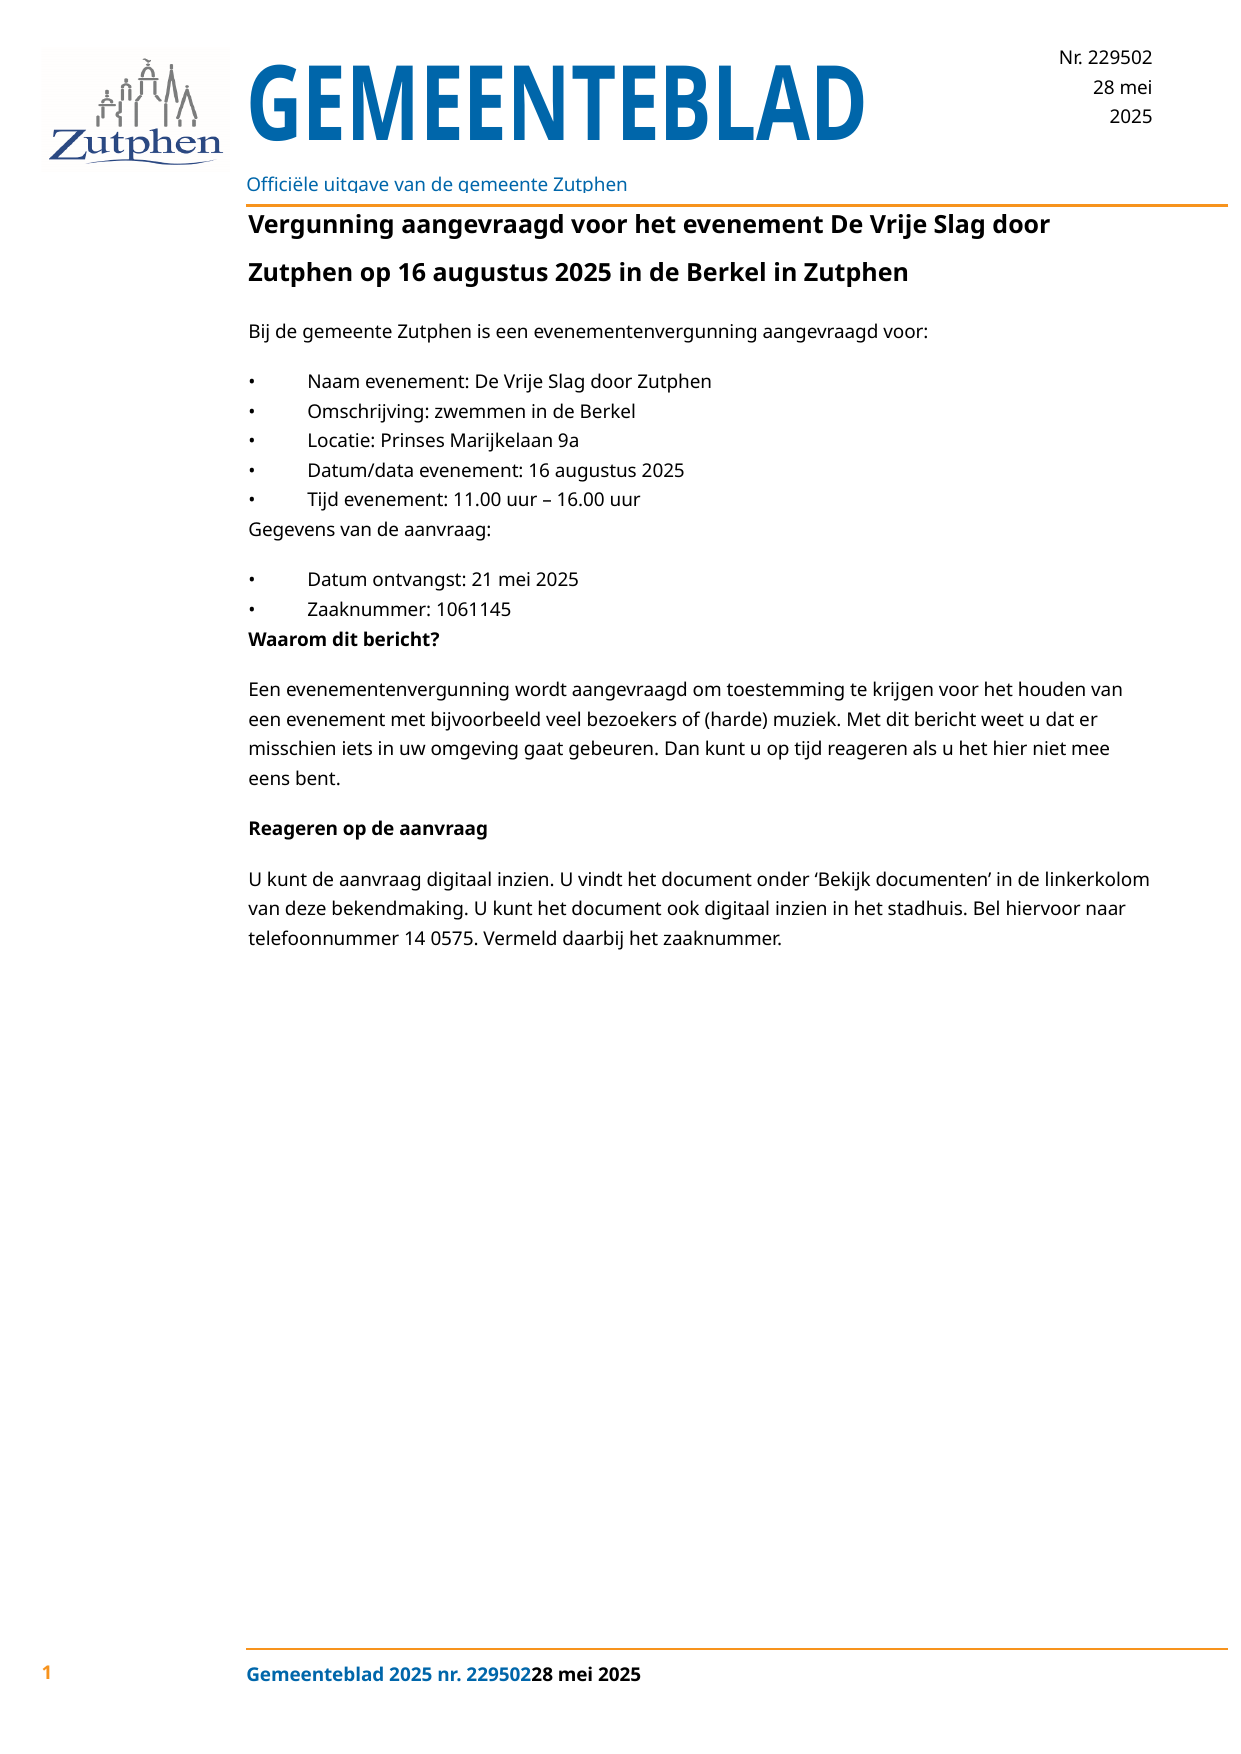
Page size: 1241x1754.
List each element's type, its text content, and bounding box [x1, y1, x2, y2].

list Tijd evenement: 11.00 uur – 16.00 uur [248, 487, 1152, 512]
text Een evenementenvergunning wordt aangevraagd om toestemming te krijgen voor het houden van een evenement met bijvoorbeeld veel bezoekers of (harde) muziek. Met dit bericht weet u dat er misschien iets in uw omgeving gaat gebeuren. Dan kunt u op tijd reageren als u het hier niet mee eens bent. [248, 676, 1152, 791]
list Datum ontvangst: 21 mei 2025 [248, 567, 1152, 592]
list Omschrijving: zwemmen in de Berkel [248, 398, 1152, 424]
list Zaaknummer: 1061145 [248, 596, 1152, 622]
list Datum/data evenement: 16 augustus 2025 [248, 457, 1152, 483]
text Waarom dit bericht? [248, 626, 1152, 652]
picture [41, 47, 231, 172]
list Naam evenement: De Vrije Slag door Zutphen [248, 368, 1152, 394]
text Gegevens van de aanvraag: [248, 516, 1152, 542]
list Locatie: Prinses Marijkelaan 9a [248, 427, 1152, 453]
text Reageren op de aanvraag [248, 815, 1152, 841]
text U kunt de aanvraag digitaal inzien. U vindt het document onder ‘Bekijk documenten’ in de linkerkolom van deze bekendmaking. U kunt het document ook digitaal inzien in het stadhuis. Bel hiervoor naar telefoonnummer 14 0575. Vermeld daarbij het zaaknummer. [248, 866, 1152, 951]
text Bij de gemeente Zutphen is een evenementenvergunning aangevraagd voor: [248, 318, 1152, 344]
text Vergunning aangevraagd voor het evenement De Vrije Slag door Zutphen op 16 augustus 2025 in de Berkel in Zutphen [248, 207, 1152, 288]
